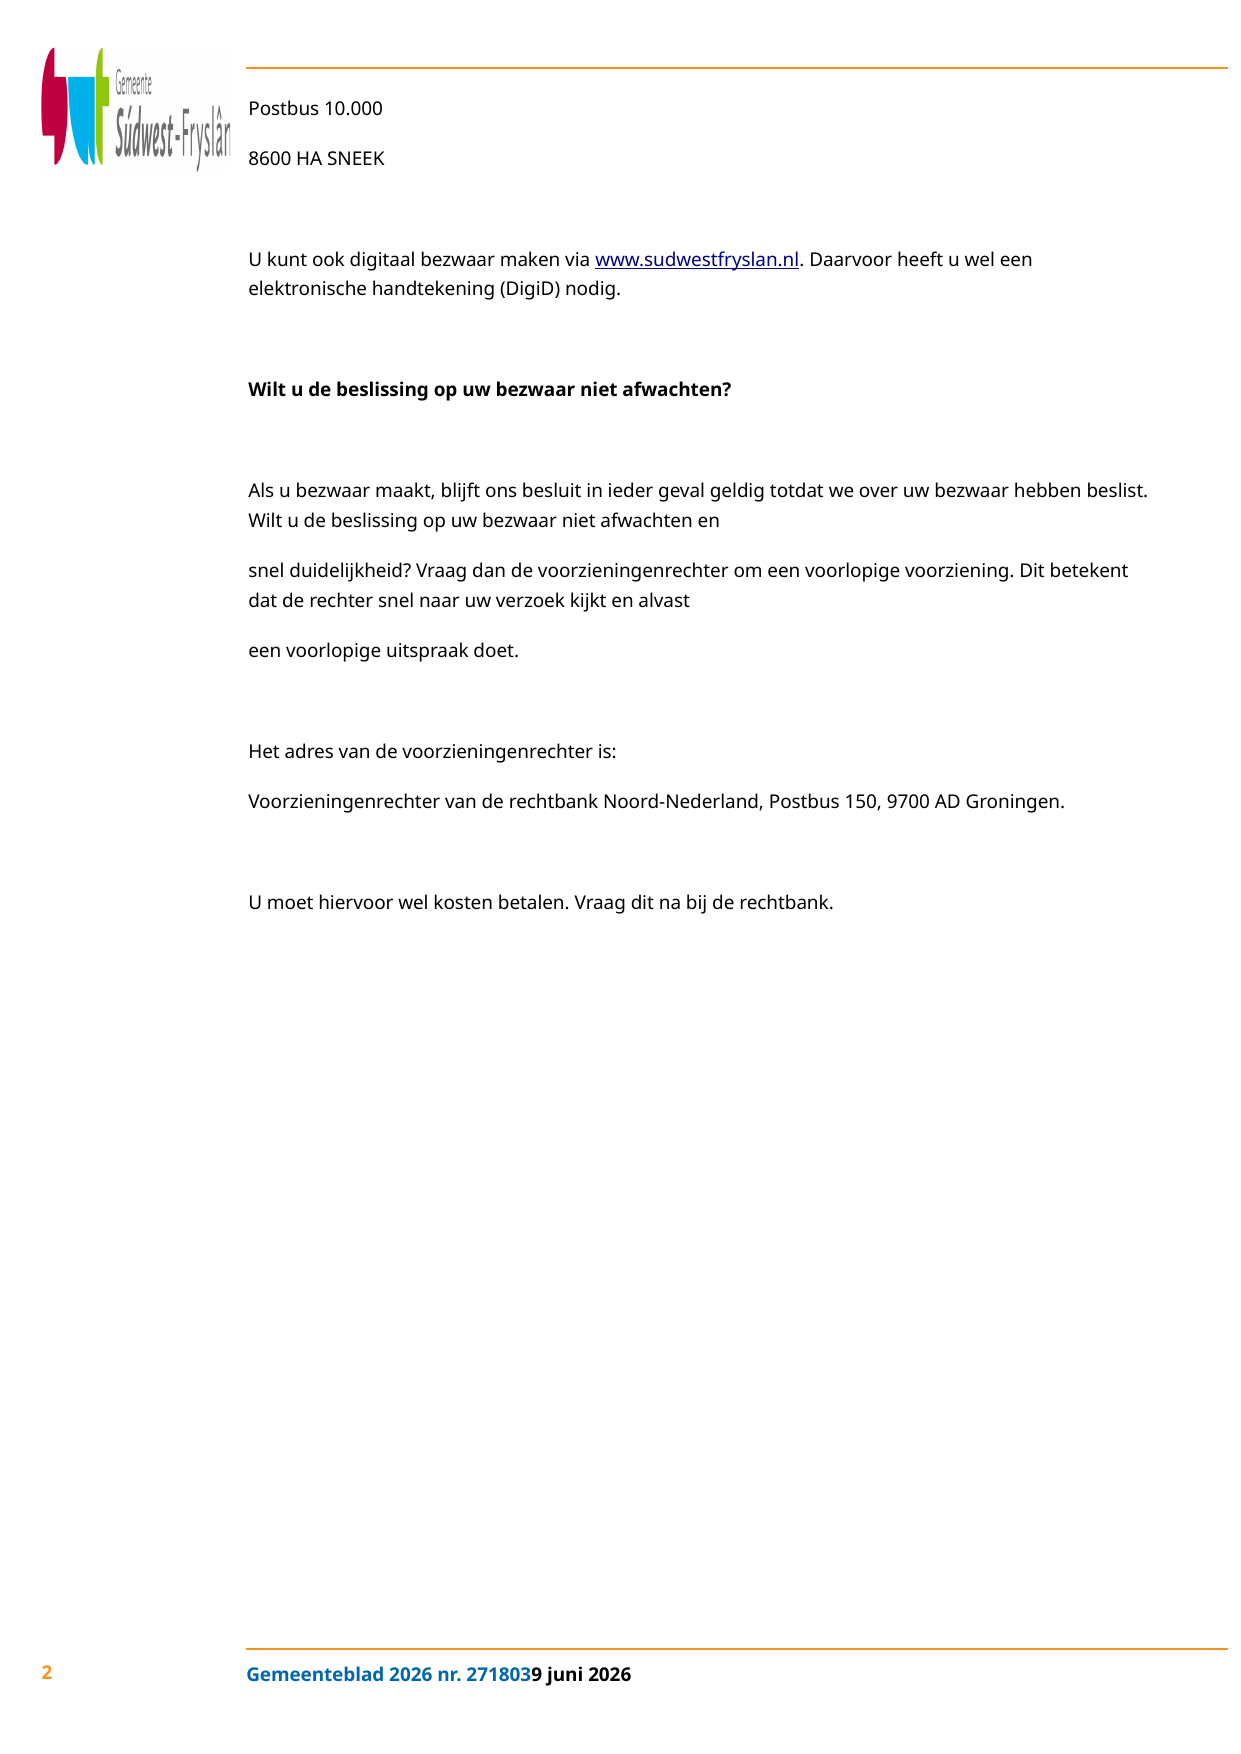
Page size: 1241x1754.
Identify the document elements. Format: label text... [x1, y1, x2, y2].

text snel duidelijkheid? Vraag dan de voorzieningenrechter om een voorlopige voorziening. Dit betekent dat de rechter snel naar uw verzoek kijkt en alvast [248, 557, 1152, 613]
text U moet hiervoor wel kosten betalen. Vraag dit na bij de rechtbank. [248, 889, 1152, 915]
text Postbus 10.000 [248, 95, 1152, 121]
text een voorlopige uitspraak doet. [248, 637, 1152, 663]
text Wilt u de beslissing op uw bezwaar niet afwachten? [248, 376, 1152, 402]
text Voorzieningenrechter van de rechtbank Noord-Nederland, Postbus 150, 9700 AD Groningen. [248, 788, 1152, 814]
text 8600 HA SNEEK [248, 145, 1152, 171]
text Als u bezwaar maakt, blijft ons besluit in ieder geval geldig totdat we over uw bezwaar hebben beslist. Wilt u de beslissing op uw bezwaar niet afwachten en [248, 477, 1152, 533]
text Het adres van de voorzieningenrechter is: [248, 738, 1152, 764]
picture [41, 47, 231, 172]
text U kunt ook digitaal bezwaar maken via www.sudwestfryslan.nl. Daarvoor heeft u wel een elektronische handtekening (DigiD) nodig. [248, 246, 1152, 301]
